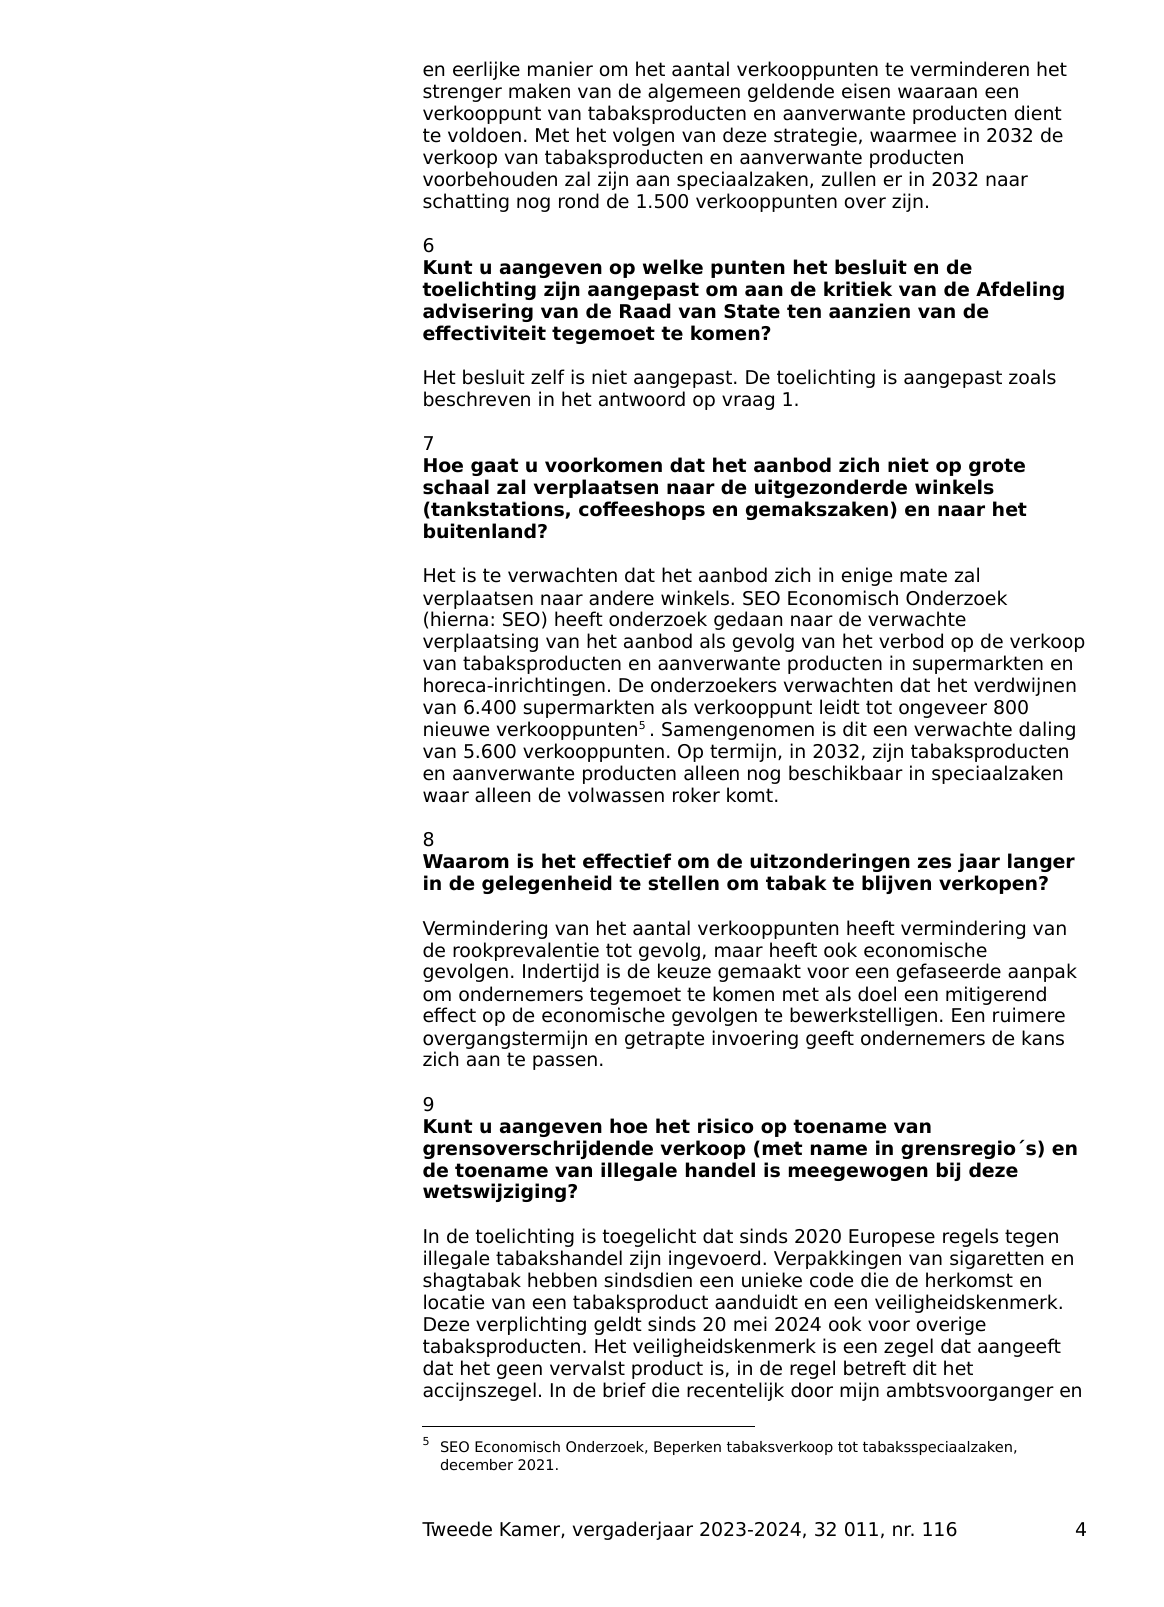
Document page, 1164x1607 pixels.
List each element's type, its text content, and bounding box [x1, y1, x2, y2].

text Waarom is het effectief om de uitzonderingen zes jaar langer in de gelegenheid te stellen om tabak te blijven verkopen? [422, 851, 1087, 895]
text en eerlijke manier om het aantal verkooppunten te verminderen het strenger maken van de algemeen geldende eisen waaraan een verkooppunt van tabaksproducten en aanverwante producten dient te voldoen. Met het volgen van deze strategie, waarmee in 2032 de verkoop van tabaksproducten en aanverwante producten voorbehouden zal zijn aan speciaalzaken, zullen er in 2032 naar schatting nog rond de 1.500 verkooppunten over zijn. [422, 59, 1087, 213]
text Kunt u aangeven op welke punten het besluit en de toelichting zijn aangepast om aan de kritiek van de Afdeling advisering van de Raad van State ten aanzien van de effectiviteit tegemoet te komen? [422, 257, 1087, 345]
text SEO Economisch Onderzoek, Beperken tabaksverkoop tot tabaksspeciaalzaken, december 2021. [422, 1435, 1087, 1474]
text Hoe gaat u voorkomen dat het aanbod zich niet op grote schaal zal verplaatsen naar de uitgezonderde winkels (tankstations, coffeeshops en gemakszaken) en naar het buitenland? [422, 455, 1087, 543]
text Kunt u aangeven hoe het risico op toename van grensoverschrijdende verkoop (met name in grensregio´s) en de toename van illegale handel is meegewogen bij deze wetswijziging? [422, 1116, 1087, 1203]
text Het is te verwachten dat het aanbod zich in enige mate zal verplaatsen naar andere winkels. SEO Economisch Onderzoek (hierna: SEO) heeft onderzoek gedaan naar de verwachte verplaatsing van het aanbod als gevolg van het verbod op de verkoop van tabaksproducten en aanverwante producten in supermarkten en horeca-inrichtingen. De onderzoekers verwachten dat het verdwijnen van 6.400 supermarkten als verkooppunt leidt tot ongeveer 800 nieuwe verkooppunten. Samengenomen is dit een verwachte daling van 5.600 verkooppunten. Op termijn, in 2032, zijn tabaksproducten en aanverwante producten alleen nog beschikbaar in speciaalzaken waar alleen de volwassen roker komt. [422, 565, 1087, 807]
text Het besluit zelf is niet aangepast. De toelichting is aangepast zoals beschreven in het antwoord op vraag 1. [422, 367, 1087, 411]
text 7 [422, 433, 1087, 455]
text 8 [422, 829, 1087, 851]
text Vermindering van het aantal verkooppunten heeft vermindering van de rookprevalentie tot gevolg, maar heeft ook economische gevolgen. Indertijd is de keuze gemaakt voor een gefaseerde aanpak om ondernemers tegemoet te komen met als doel een mitigerend effect op de economische gevolgen te bewerkstelligen. Een ruimere overgangstermijn en getrapte invoering geeft ondernemers de kans zich aan te passen. [422, 917, 1087, 1071]
text 9 [422, 1093, 1087, 1116]
text In de toelichting is toegelicht dat sinds 2020 Europese regels tegen illegale tabakshandel zijn ingevoerd. Verpakkingen van sigaretten en shagtabak hebben sindsdien een unieke code die de herkomst en locatie van een tabaksproduct aanduidt en een veiligheidskenmerk. Deze verplichting geldt sinds 20 mei 2024 ook voor overige tabaksproducten. Het veiligheidskenmerk is een zegel dat aangeeft dat het geen vervalst product is, in de regel betreft dit het accijnszegel. In de brief die recentelijk door mijn ambtsvoorganger en [422, 1226, 1087, 1401]
text 6 [422, 235, 1087, 257]
